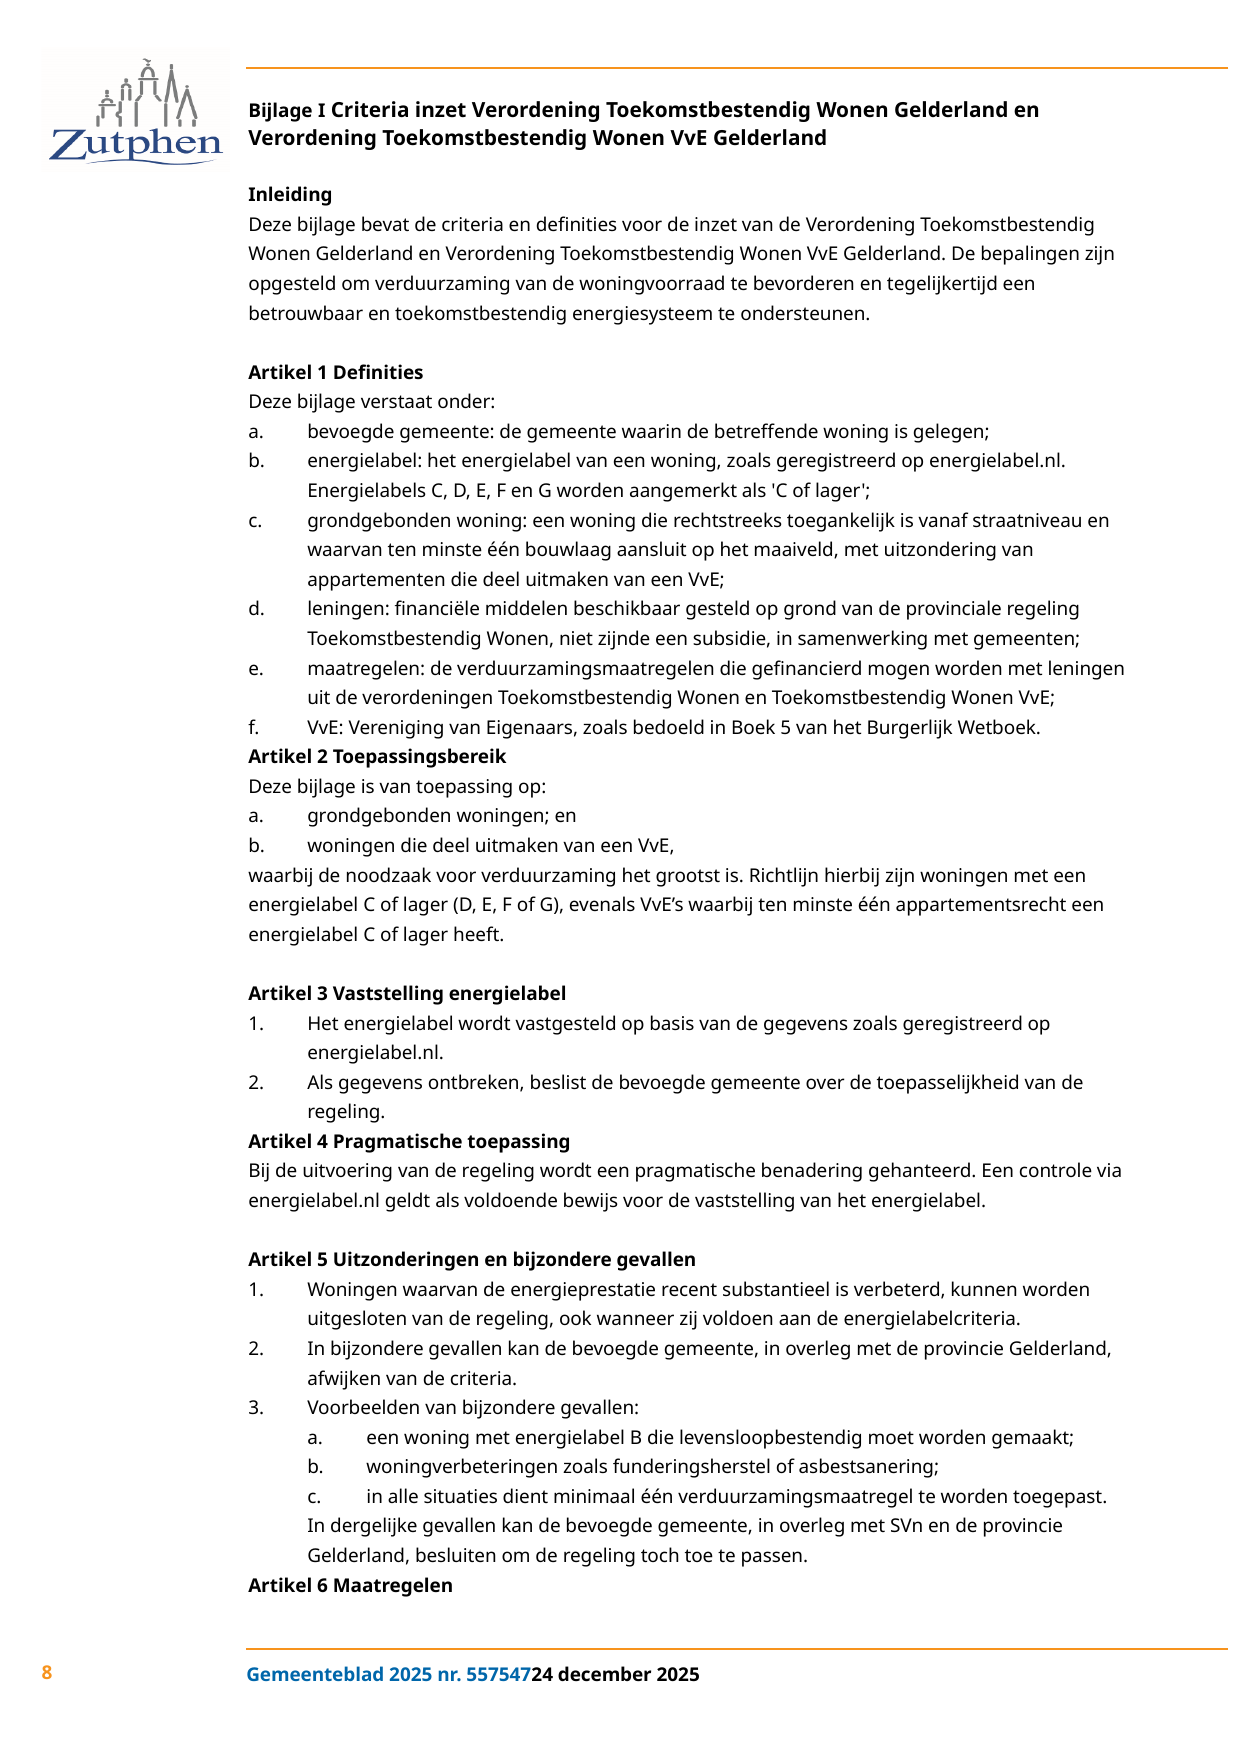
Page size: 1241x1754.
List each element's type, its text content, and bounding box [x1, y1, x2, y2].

list leningen: financiële middelen beschikbaar gesteld op grond van de provinciale regeling Toekomstbestendig Wonen, niet zijnde een subsidie, in samenwerking met gemeenten; [248, 596, 1152, 651]
list Het energielabel wordt vastgesteld op basis van de gegevens zoals geregistreerd op energielabel.nl. [248, 1010, 1152, 1065]
list VvE: Vereniging van Eigenaars, zoals bedoeld in Boek 5 van het Burgerlijk Wetboek. [248, 714, 1152, 739]
list een woning met energielabel B die levensloopbestendig moet worden gemaakt; [307, 1424, 1152, 1449]
text Artikel 3 Vaststelling energielabel [248, 980, 1152, 1006]
list In bijzondere gevallen kan de bevoegde gemeente, in overleg met de provincie Gelderland, afwijken van de criteria. [248, 1335, 1152, 1390]
list maatregelen: de verduurzamingsmaatregelen die gefinancierd mogen worden met leningen uit de verordeningen Toekomstbestendig Wonen en Toekomstbestendig Wonen VvE; [248, 655, 1152, 710]
text Inleiding [248, 181, 1152, 207]
text Bijlage I Criteria inzet Verordening Toekomstbestendig Wonen Gelderland en Verordening Toekomstbestendig Wonen VvE Gelderland [248, 95, 1152, 152]
text Deze bijlage bevat de criteria en definities voor de inzet van de Verordening Toekomstbestendig Wonen Gelderland en Verordening Toekomstbestendig Wonen VvE Gelderland. De bepalingen zijn opgesteld om verduurzaming van de woningvoorraad te bevorderen en tegelijkertijd een betrouwbaar en toekomstbestendig energiesysteem te ondersteunen. [248, 211, 1152, 325]
list grondgebonden woningen; en [248, 803, 1152, 828]
list woningverbeteringen zoals funderingsherstel of asbestsanering; [307, 1453, 1152, 1479]
list in alle situaties dient minimaal één verduurzamingsmaatregel te worden toegepast. [307, 1483, 1152, 1509]
text Artikel 2 Toepassingsbereik [248, 743, 1152, 769]
picture [41, 47, 231, 172]
text Deze bijlage is van toepassing op: [248, 773, 1152, 799]
text Bij de uitvoering van de regeling wordt een pragmatische benadering gehanteerd. Een controle via energielabel.nl geldt als voldoende bewijs voor de vaststelling van het energielabel. [248, 1158, 1152, 1213]
list energielabel: het energielabel van een woning, zoals geregistreerd op energielabel.nl. Energielabels C, D, E, F en G worden aangemerkt als 'C of lager'; [248, 448, 1152, 503]
list bevoegde gemeente: de gemeente waarin de betreffende woning is gelegen; [248, 418, 1152, 444]
text Artikel 4 Pragmatische toepassing [248, 1128, 1152, 1154]
text Artikel 5 Uitzonderingen en bijzondere gevallen [248, 1246, 1152, 1272]
list Woningen waarvan de energieprestatie recent substantieel is verbeterd, kunnen worden uitgesloten van de regeling, ook wanneer zij voldoen aan de energielabelcriteria. [248, 1276, 1152, 1331]
text Artikel 1 Definities [248, 359, 1152, 384]
list grondgebonden woning: een woning die rechtstreeks toegankelijk is vanaf straatniveau en waarvan ten minste één bouwlaag aansluit op het maaiveld, met uitzondering van appartementen die deel uitmaken van een VvE; [248, 507, 1152, 592]
list Als gegevens ontbreken, beslist de bevoegde gemeente over de toepasselijkheid van de regeling. [248, 1069, 1152, 1124]
list Voorbeelden van bijzondere gevallen: [248, 1394, 1152, 1420]
text Deze bijlage verstaat onder: [248, 388, 1152, 414]
text Artikel 6 Maatregelen [248, 1572, 1152, 1597]
text waarbij de noodzaak voor verduurzaming het grootst is. Richtlijn hierbij zijn woningen met een energielabel C of lager (D, E, F of G), evenals VvE’s waarbij ten minste één appartementsrecht een energielabel C of lager heeft. [248, 862, 1152, 947]
list In dergelijke gevallen kan de bevoegde gemeente, in overleg met SVn en de provincie Gelderland, besluiten om de regeling toch toe te passen. [248, 1513, 1152, 1568]
list woningen die deel uitmaken van een VvE, [248, 832, 1152, 858]
